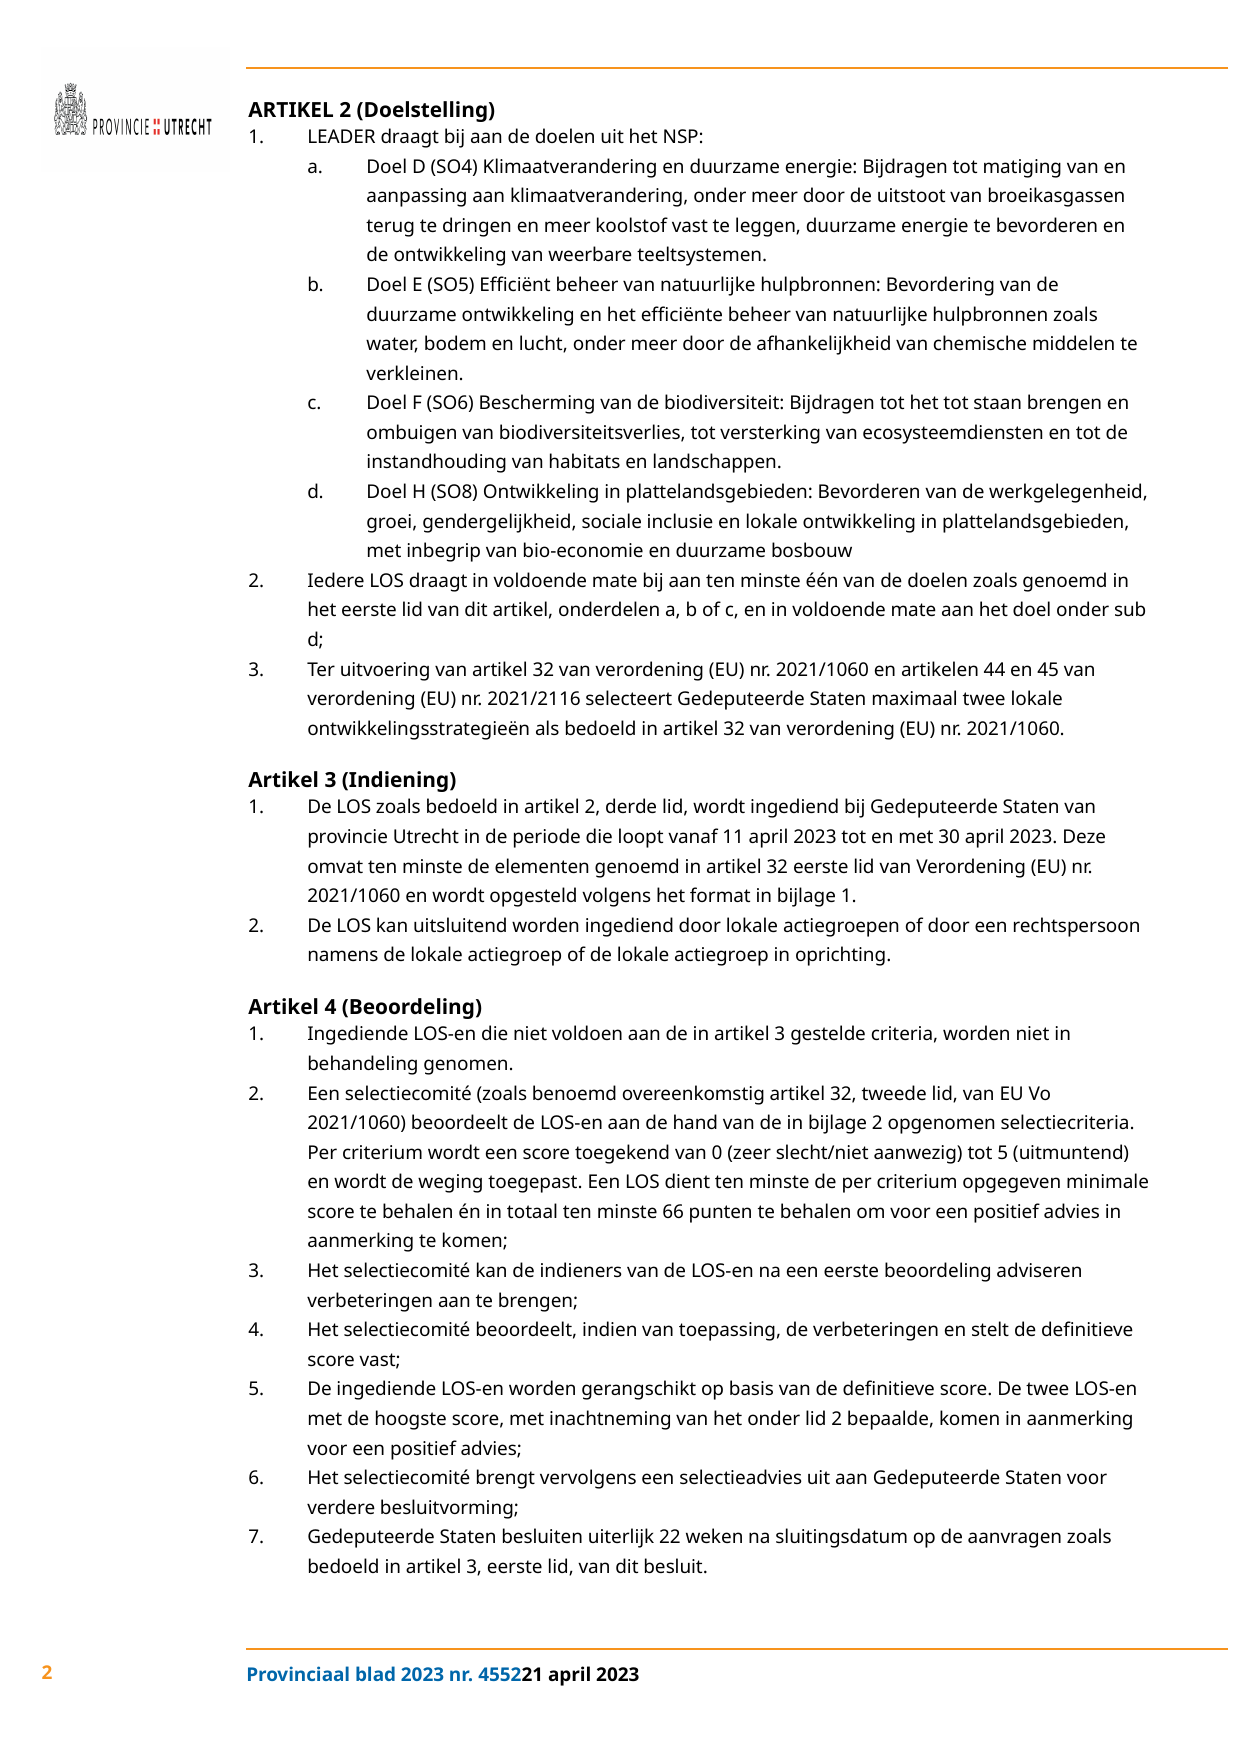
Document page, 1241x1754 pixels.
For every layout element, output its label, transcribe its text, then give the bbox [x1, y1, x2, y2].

list De LOS zoals bedoeld in artikel 2, derde lid, wordt ingediend bij Gedeputeerde Staten van provincie Utrecht in de periode die loopt vanaf 11 april 2023 tot en met 30 april 2023. Deze omvat ten minste de elementen genoemd in artikel 32 eerste lid van Verordening (EU) nr. 2021/1060 en wordt opgesteld volgens het format in bijlage 1. [248, 794, 1152, 908]
text ARTIKEL 2 (Doelstelling) [248, 95, 1152, 123]
list Gedeputeerde Staten besluiten uiterlijk 22 weken na sluitingsdatum op de aanvragen zoals bedoeld in artikel 3, eerste lid, van dit besluit. [248, 1523, 1152, 1579]
list De ingediende LOS-en worden gerangschikt op basis van de definitieve score. De twee LOS-en met de hoogste score, met inachtneming van het onder lid 2 bepaalde, komen in aanmerking voor een positief advies; [248, 1376, 1152, 1460]
list Doel D (SO4) Klimaatverandering en duurzame energie: Bijdragen tot matiging van en aanpassing aan klimaatverandering, onder meer door de uitstoot van broeikasgassen terug te dringen en meer koolstof vast te leggen, duurzame energie te bevorderen en de ontwikkeling van weerbare teeltsystemen. [307, 153, 1152, 267]
list Het selectiecomité brengt vervolgens een selectieadvies uit aan Gedeputeerde Staten voor verdere besluitvorming; [248, 1464, 1152, 1519]
list LEADER draagt bij aan de doelen uit het NSP: [248, 123, 1152, 149]
text Artikel 4 (Beoordeling) [248, 992, 1152, 1021]
list Doel H (SO8) Ontwikkeling in plattelandsgebieden: Bevorderen van de werkgelegenheid, groei, gendergelijkheid, sociale inclusie en lokale ontwikkeling in plattelandsgebieden, met inbegrip van bio-economie en duurzame bosbouw [307, 478, 1152, 563]
list Doel E (SO5) Efficiënt beheer van natuurlijke hulpbronnen: Bevordering van de duurzame ontwikkeling en het efficiënte beheer van natuurlijke hulpbronnen zoals water, bodem en lucht, onder meer door de afhankelijkheid van chemische middelen te verkleinen. [307, 271, 1152, 386]
picture [41, 47, 231, 172]
list Doel F (SO6) Bescherming van de biodiversiteit: Bijdragen tot het tot staan brengen en ombuigen van biodiversiteitsverlies, tot versterking van ecosysteemdiensten en tot de instandhouding van habitats en landschappen. [307, 389, 1152, 474]
text Artikel 3 (Indiening) [248, 765, 1152, 794]
list Iedere LOS draagt in voldoende mate bij aan ten minste één van de doelen zoals genoemd in het eerste lid van dit artikel, onderdelen a, b of c, en in voldoende mate aan het doel onder sub d; [248, 567, 1152, 652]
list De LOS kan uitsluitend worden ingediend door lokale actiegroepen of door een rechtspersoon namens de lokale actiegroep of de lokale actiegroep in oprichting. [248, 912, 1152, 967]
list Het selectiecomité beoordeelt, indien van toepassing, de verbeteringen en stelt de definitieve score vast; [248, 1316, 1152, 1372]
list Een selectiecomité (zoals benoemd overeenkomstig artikel 32, tweede lid, van EU Vo 2021/1060) beoordeelt de LOS-en aan de hand van de in bijlage 2 opgenomen selectiecriteria. Per criterium wordt een score toegekend van 0 (zeer slecht/niet aanwezig) tot 5 (uitmuntend) en wordt de weging toegepast. Een LOS dient ten minste de per criterium opgegeven minimale score te behalen én in totaal ten minste 66 punten te behalen om voor een positief advies in aanmerking te komen; [248, 1080, 1152, 1253]
list Ingediende LOS-en die niet voldoen aan de in artikel 3 gestelde criteria, worden niet in behandeling genomen. [248, 1021, 1152, 1076]
list Het selectiecomité kan de indieners van de LOS-en na een eerste beoordeling adviseren verbeteringen aan te brengen; [248, 1257, 1152, 1312]
list Ter uitvoering van artikel 32 van verordening (EU) nr. 2021/1060 en artikelen 44 en 45 van verordening (EU) nr. 2021/2116 selecteert Gedeputeerde Staten maximaal twee lokale ontwikkelingsstrategieën als bedoeld in artikel 32 van verordening (EU) nr. 2021/1060. [248, 656, 1152, 741]
